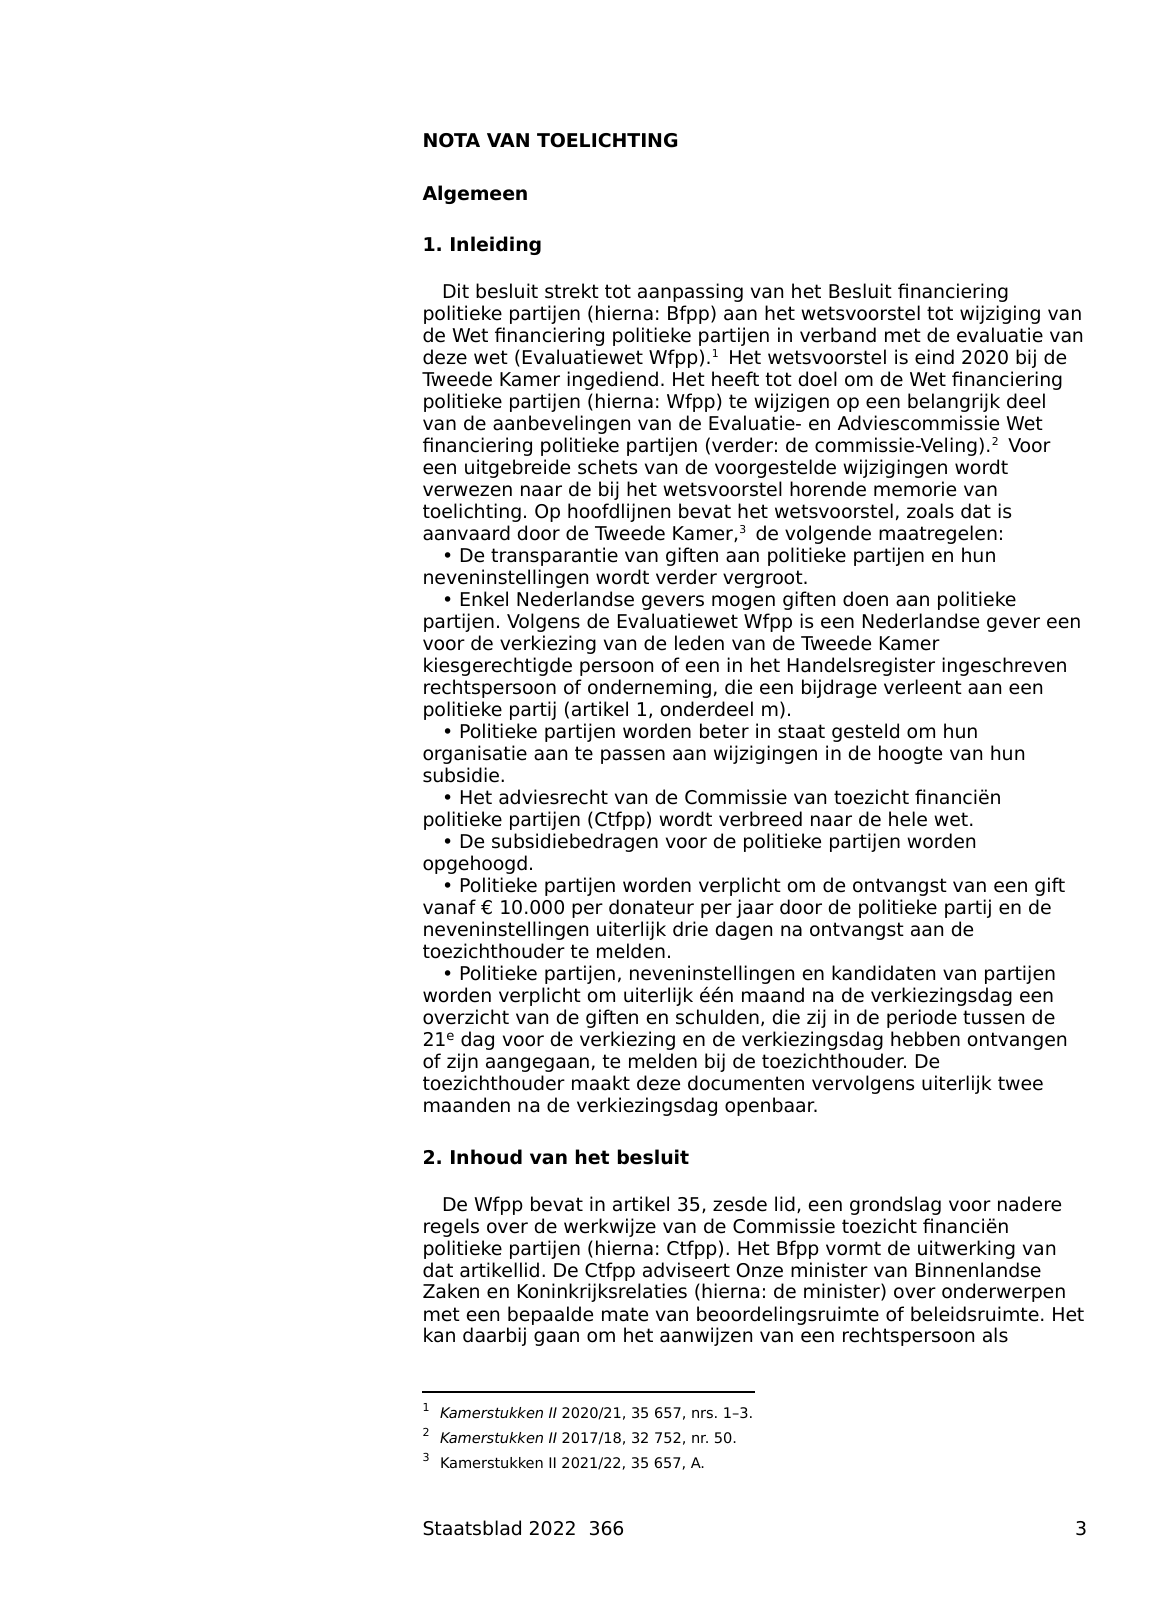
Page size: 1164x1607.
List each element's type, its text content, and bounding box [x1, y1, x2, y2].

text De Wfpp bevat in artikel 35, zesde lid, een grondslag voor nadere regels over de werkwijze van de Commissie toezicht financiën politieke partijen (hierna: Ctfpp). Het Bfpp vormt de uitwerking van dat artikellid. De Ctfpp adviseert Onze minister van Binnenlandse Zaken en Koninkrijksrelaties (hierna: de minister) over onderwerpen met een bepaalde mate van beoordelingsruimte of beleidsruimte. Het kan daarbij gaan om het aanwijzen van een rechtspersoon als [422, 1193, 1087, 1347]
subtitle Algemeen [422, 182, 1087, 204]
text • Politieke partijen worden beter in staat gesteld om hun organisatie aan te passen aan wijzigingen in de hoogte van hun subsidie. [422, 721, 1087, 787]
text • De subsidiebedragen voor de politieke partijen worden opgehoogd. [422, 831, 1087, 875]
text • Politieke partijen, neveninstellingen en kandidaten van partijen worden verplicht om uiterlijk één maand na de verkiezingsdag een overzicht van de giften en schulden, die zij in de periode tussen de 21e dag voor de verkiezing en de verkiezingsdag hebben ontvangen of zijn aangegaan, te melden bij de toezichthouder. De toezichthouder maakt deze documenten vervolgens uiterlijk twee maanden na de verkiezingsdag openbaar. [422, 963, 1087, 1117]
text Kamerstukken II 2021/22, 35 657, A. [422, 1451, 1087, 1473]
subtitle 1. Inleiding [422, 234, 1087, 256]
text • De transparantie van giften aan politieke partijen en hun neveninstellingen wordt verder vergroot. [422, 545, 1087, 589]
text • Enkel Nederlandse gevers mogen giften doen aan politieke partijen. Volgens de Evaluatiewet Wfpp is een Nederlandse gever een voor de verkiezing van de leden van de Tweede Kamer kiesgerechtigde persoon of een in het Handelsregister ingeschreven rechtspersoon of onderneming, die een bijdrage verleent aan een politieke partij (artikel 1, onderdeel m). [422, 589, 1087, 721]
text Kamerstukken II 2020/21, 35 657, nrs. 1–3. [422, 1401, 1087, 1423]
subtitle NOTA VAN TOELICHTING [422, 130, 1087, 152]
text Kamerstukken II 2017/18, 32 752, nr. 50. [422, 1426, 1087, 1448]
text Dit besluit strekt tot aanpassing van het Besluit financiering politieke partijen (hierna: Bfpp) aan het wetsvoorstel tot wijziging van de Wet financiering politieke partijen in verband met de evaluatie van deze wet (Evaluatiewet Wfpp). Het wetsvoorstel is eind 2020 bij de Tweede Kamer ingediend. Het heeft tot doel om de Wet financiering politieke partijen (hierna: Wfpp) te wijzigen op een belangrijk deel van de aanbevelingen van de Evaluatie- en Adviescommissie Wet financiering politieke partijen (verder: de commissie-Veling). Voor een uitgebreide schets van de voorgestelde wijzigingen wordt verwezen naar de bij het wetsvoorstel horende memorie van toelichting. Op hoofdlijnen bevat het wetsvoorstel, zoals dat is aanvaard door de Tweede Kamer, de volgende maatregelen: [422, 281, 1087, 545]
text • Het adviesrecht van de Commissie van toezicht financiën politieke partijen (Ctfpp) wordt verbreed naar de hele wet. [422, 787, 1087, 831]
text • Politieke partijen worden verplicht om de ontvangst van een gift vanaf € 10.000 per donateur per jaar door de politieke partij en de neveninstellingen uiterlijk drie dagen na ontvangst aan de toezichthouder te melden. [422, 875, 1087, 963]
subtitle 2. Inhoud van het besluit [422, 1147, 1087, 1168]
